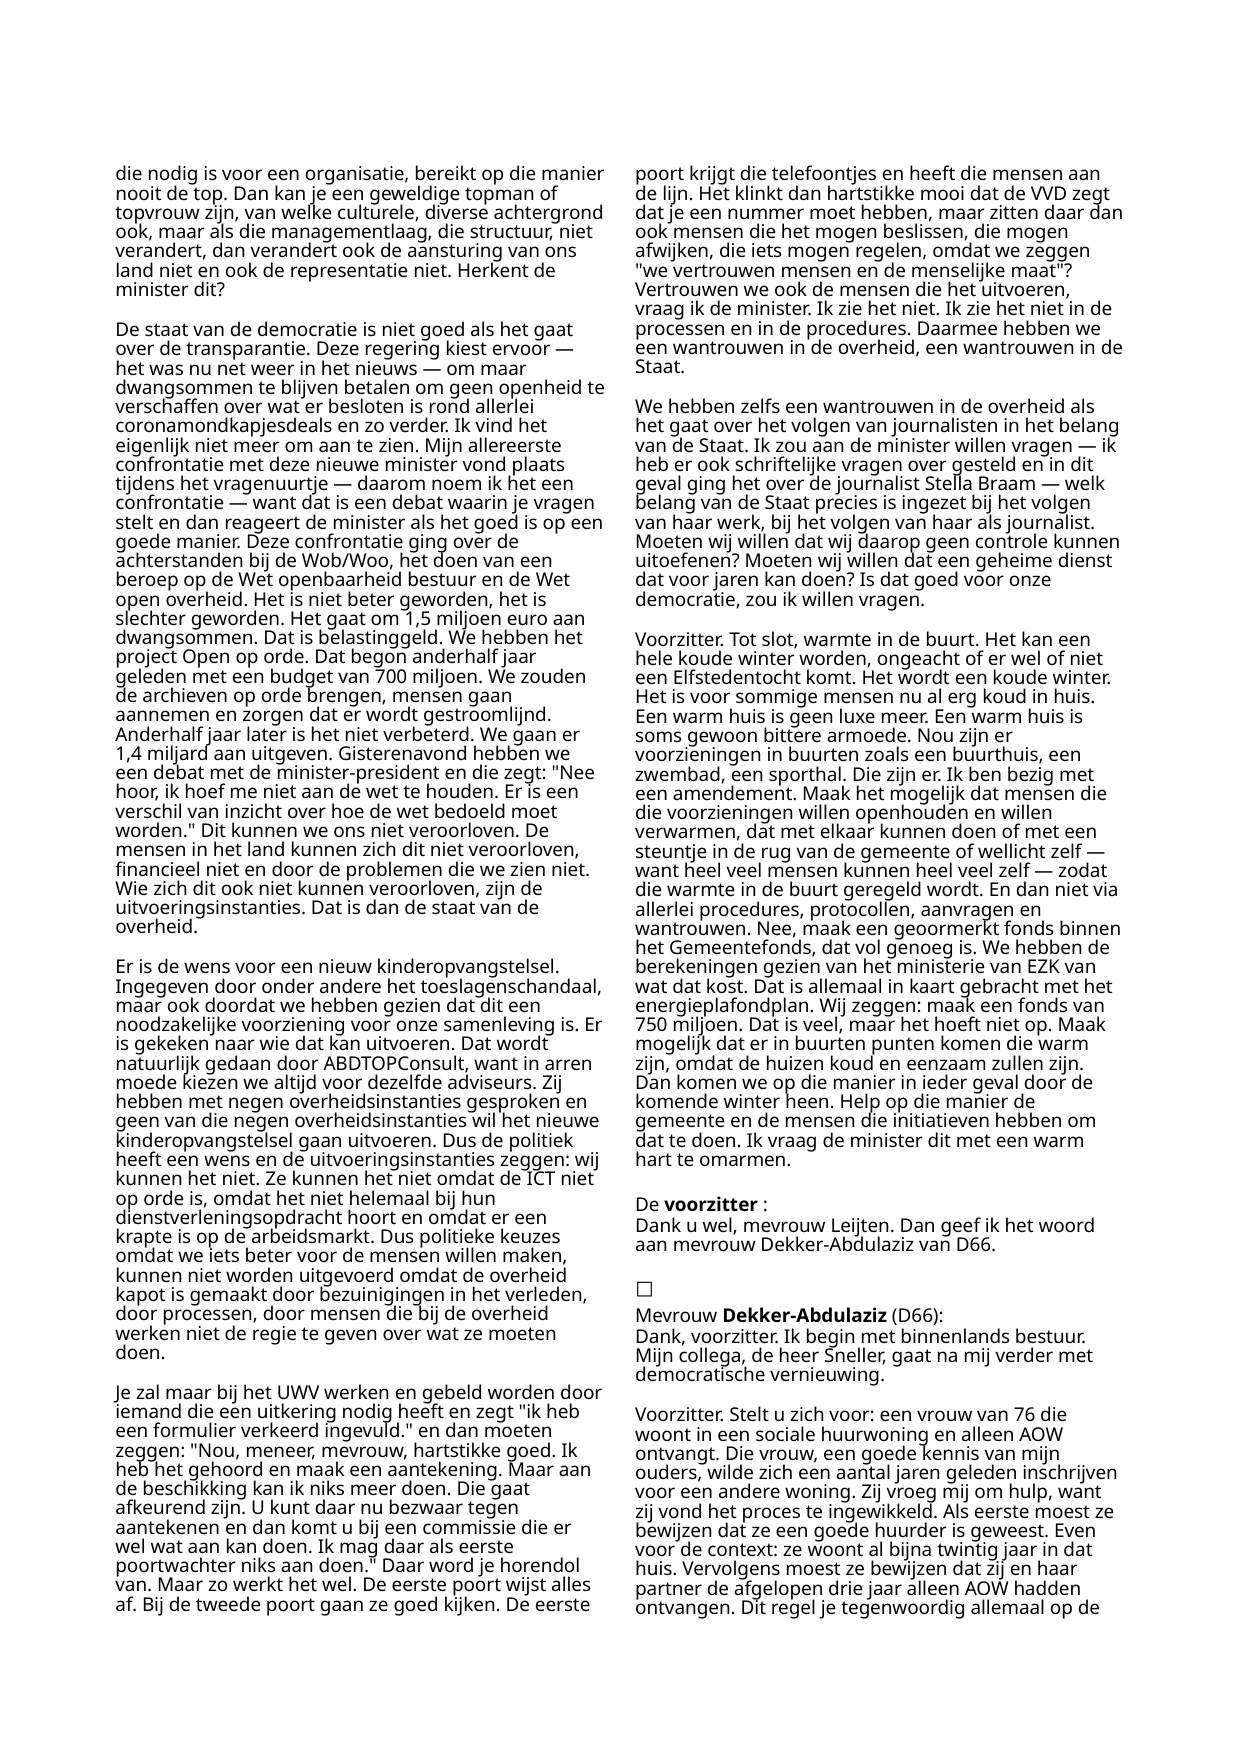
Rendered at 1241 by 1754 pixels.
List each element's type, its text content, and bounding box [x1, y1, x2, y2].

text Dank u wel, mevrouw Leijten. Dan geef ik het woord aan mevrouw Dekker-Abdulaziz van D66. [635, 1217, 1125, 1255]
text Voorzitter. Tot slot, warmte in de buurt. Het kan een hele koude winter worden, ongeacht of er wel of niet een Elfstedentocht komt. Het wordt een koude winter. Het is voor sommige mensen nu al erg koud in huis. Een warm huis is geen luxe meer. Een warm huis is soms gewoon bittere armoede. Nou zijn er voorzieningen in buurten zoals een buurthuis, een zwembad, een sporthal. Die zijn er. Ik ben bezig met een amendement. Maak het mogelijk dat mensen die die voorzieningen willen openhouden en willen verwarmen, dat met elkaar kunnen doen of met een steuntje in de rug van de gemeente of wellicht zelf — want heel veel mensen kunnen heel veel zelf — zodat die warmte in de buurt geregeld wordt. En dan niet via allerlei procedures, protocollen, aanvragen en wantrouwen. Nee, maak een geoormerkt fonds binnen het Gemeentefonds, dat vol genoeg is. We hebben de berekeningen gezien van het ministerie van EZK van wat dat kost. Dat is allemaal in kaart gebracht met het energieplafondplan. Wij zeggen: maak een fonds van 750 miljoen. Dat is veel, maar het hoeft niet op. Maak mogelijk dat er in buurten punten komen die warm zijn, omdat de huizen koud en eenzaam zullen zijn. Dan komen we op die manier in ieder geval door de komende winter heen. Help op die manier de gemeente en de mensen die initiatieven hebben om dat te doen. Ik vraag de minister dit met een warm hart te omarmen. [635, 631, 1125, 1170]
text Voorzitter. Stelt u zich voor: een vrouw van 76 die woont in een sociale huurwoning en alleen AOW ontvangt. Die vrouw, een goede kennis van mijn ouders, wilde zich een aantal jaren geleden inschrijven voor een andere woning. Zij vroeg mij om hulp, want zij vond het proces te ingewikkeld. Als eerste moest ze bewijzen dat ze een goede huurder is geweest. Even voor de context: ze woont al bijna twintig jaar in dat huis. Vervolgens moest ze bewijzen dat zij en haar partner de afgelopen drie jaar alleen AOW hadden ontvangen. Dit regel je tegenwoordig allemaal op de [635, 1406, 1125, 1618]
text Mevrouw Dekker-Abdulaziz (D66): [635, 1302, 1125, 1328]
text die nodig is voor een organisatie, bereikt op die manier nooit de top. Dan kan je een geweldige topman of topvrouw zijn, van welke culturele, diverse achtergrond ook, maar als die managementlaag, die structuur, niet verandert, dan verandert ook de aansturing van ons land niet en ook de representatie niet. Herkent de minister dit? [115, 165, 605, 300]
text Er is de wens voor een nieuw kinderopvangstelsel. Ingegeven door onder andere het toeslagenschandaal, maar ook doordat we hebben gezien dat dit een noodzakelijke voorziening voor onze samenleving is. Er is gekeken naar wie dat kan uitvoeren. Dat wordt natuurlijk gedaan door ABDTOPConsult, want in arren moede kiezen we altijd voor dezelfde adviseurs. Zij hebben met negen overheidsinstanties gesproken en geen van die negen overheidsinstanties wil het nieuwe kinderopvangstelsel gaan uitvoeren. Dus de politiek heeft een wens en de uitvoeringsinstanties zeggen: wij kunnen het niet. Ze kunnen het niet omdat de ICT niet op orde is, omdat het niet helemaal bij hun dienstverleningsopdracht hoort en omdat er een krapte is op de arbeidsmarkt. Dus politieke keuzes omdat we iets beter voor de mensen willen maken, kunnen niet worden uitgevoerd omdat de overheid kapot is gemaakt door bezuinigingen in het verleden, door processen, door mensen die bij de overheid werken niet de regie te geven over wat ze moeten doen. [115, 958, 605, 1363]
text poort krijgt die telefoontjes en heeft die mensen aan de lijn. Het klinkt dan hartstikke mooi dat de VVD zegt dat je een nummer moet hebben, maar zitten daar dan ook mensen die het mogen beslissen, die mogen afwijken, die iets mogen regelen, omdat we zeggen "we vertrouwen mensen en de menselijke maat"? Vertrouwen we ook de mensen die het uitvoeren, vraag ik de minister. Ik zie het niet. Ik zie het niet in de processen en in de procedures. Daarmee hebben we een wantrouwen in de overheid, een wantrouwen in de Staat. [635, 165, 1125, 377]
text Dank, voorzitter. Ik begin met binnenlands bestuur. Mijn collega, de heer Sneller, gaat na mij verder met democratische vernieuwing. [635, 1328, 1125, 1386]
text De voorzitter : [635, 1191, 1125, 1217]
text Je zal maar bij het UWV werken en gebeld worden door iemand die een uitkering nodig heeft en zegt "ik heb een formulier verkeerd ingevuld." en dan moeten zeggen: "Nou, meneer, mevrouw, hartstikke goed. Ik heb het gehoord en maak een aantekening. Maar aan de beschikking kan ik niks meer doen. Die gaat afkeurend zijn. U kunt daar nu bezwaar tegen aantekenen en dan komt u bij een commissie die er wel wat aan kan doen. Ik mag daar als eerste poortwachter niks aan doen." Daar word je horendol van. Maar zo werkt het wel. De eerste poort wijst alles af. Bij de tweede poort gaan ze goed kijken. De eerste [115, 1384, 605, 1615]
text De staat van de democratie is niet goed als het gaat over de transparantie. Deze regering kiest ervoor — het was nu net weer in het nieuws — om maar dwangsommen te blijven betalen om geen openheid te verschaffen over wat er besloten is rond allerlei coronamondkapjesdeals en zo verder. Ik vind het eigenlijk niet meer om aan te zien. Mijn allereerste confrontatie met deze nieuwe minister vond plaats tijdens het vragenuurtje — daarom noem ik het een confrontatie — want dat is een debat waarin je vragen stelt en dan reageert de minister als het goed is op een goede manier. Deze confrontatie ging over de achterstanden bij de Wob/Woo, het doen van een beroep op de Wet openbaarheid bestuur en de Wet open overheid. Het is niet beter geworden, het is slechter geworden. Het gaat om 1,5 miljoen euro aan dwangsommen. Dat is belastinggeld. We hebben het project Open op orde. Dat begon anderhalf jaar geleden met een budget van 700 miljoen. We zouden de archieven op orde brengen, mensen gaan aannemen en zorgen dat er wordt gestroomlijnd. Anderhalf jaar later is het niet verbeterd. We gaan er 1,4 miljard aan uitgeven. Gisterenavond hebben we een debat met de minister-president en die zegt: "Nee hoor, ik hoef me niet aan de wet te houden. Er is een verschil van inzicht over hoe de wet bedoeld moet worden." Dit kunnen we ons niet veroorloven. De mensen in het land kunnen zich dit niet veroorloven, financieel niet en door de problemen die we zien niet. Wie zich dit ook niet kunnen veroorloven, zijn de uitvoeringsinstanties. Dat is dan de staat van de overheid. [115, 321, 605, 938]
text ⬜ [635, 1276, 1125, 1302]
text We hebben zelfs een wantrouwen in de overheid als het gaat over het volgen van journalisten in het belang van de Staat. Ik zou aan de minister willen vragen — ik heb er ook schriftelijke vragen over gesteld en in dit geval ging het over de journalist Stella Braam — welk belang van de Staat precies is ingezet bij het volgen van haar werk, bij het volgen van haar als journalist. Moeten wij willen dat wij daarop geen controle kunnen uitoefenen? Moeten wij willen dat een geheime dienst dat voor jaren kan doen? Is dat goed voor onze democratie, zou ik willen vragen. [635, 398, 1125, 610]
